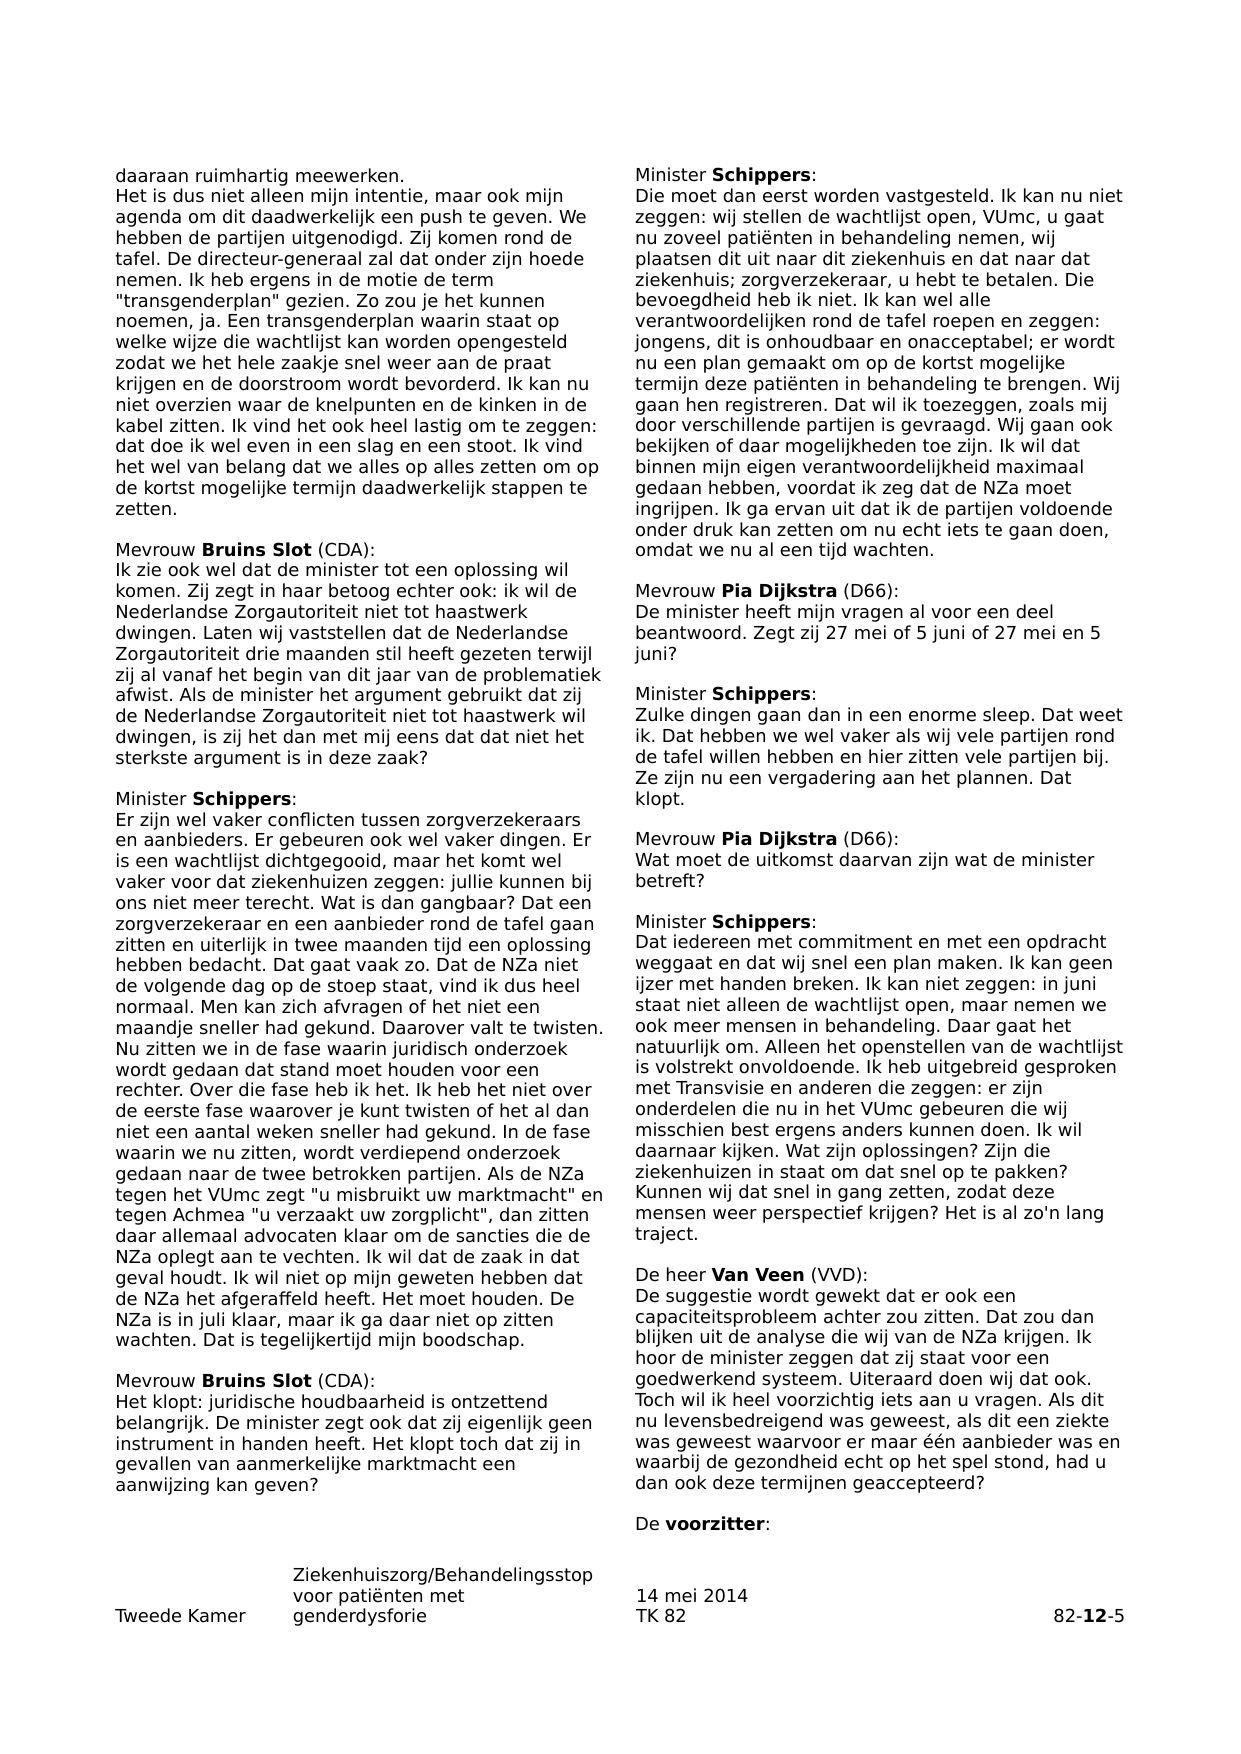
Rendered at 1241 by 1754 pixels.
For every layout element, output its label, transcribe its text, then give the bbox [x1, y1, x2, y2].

text daaraan ruimhartig meewerken. [115, 165, 605, 186]
text De heer Van Veen (VVD): [635, 1265, 1125, 1286]
text Het is dus niet alleen mijn intentie, maar ook mijn agenda om dit daadwerkelijk een push te geven. We hebben de partijen uitgenodigd. Zij komen rond de tafel. De directeur-generaal zal dat onder zijn hoede nemen. Ik heb ergens in de motie de term "transgenderplan" gezien. Zo zou je het kunnen noemen, ja. Een transgenderplan waarin staat op welke wijze die wachtlijst kan worden opengesteld zodat we het hele zaakje snel weer aan de praat krijgen en de doorstroom wordt bevorderd. Ik kan nu niet overzien waar de knelpunten en de kinken in de kabel zitten. Ik vind het ook heel lastig om te zeggen: dat doe ik wel even in een slag en een stoot. Ik vind het wel van belang dat we alles op alles zetten om op de kortst mogelijke termijn daadwerkelijk stappen te zetten. [115, 186, 605, 519]
text Die moet dan eerst worden vastgesteld. Ik kan nu niet zeggen: wij stellen de wachtlijst open, VUmc, u gaat nu zoveel patiënten in behandeling nemen, wij plaatsen dit uit naar dit ziekenhuis en dat naar dat ziekenhuis; zorgverzekeraar, u hebt te betalen. Die bevoegdheid heb ik niet. Ik kan wel alle verantwoordelijken rond de tafel roepen en zeggen: jongens, dit is onhoudbaar en onacceptabel; er wordt nu een plan gemaakt om op de kortst mogelijke termijn deze patiënten in behandeling te brengen. Wij gaan hen registreren. Dat wil ik toezeggen, zoals mij door verschillende partijen is gevraagd. Wij gaan ook bekijken of daar mogelijkheden toe zijn. Ik wil dat binnen mijn eigen verantwoordelijkheid maximaal gedaan hebben, voordat ik zeg dat de NZa moet ingrijpen. Ik ga ervan uit dat ik de partijen voldoende onder druk kan zetten om nu echt iets te gaan doen, omdat we nu al een tijd wachten. [635, 186, 1125, 561]
text Mevrouw Pia Dijkstra (D66): [635, 581, 1125, 602]
text Minister Schippers: [635, 912, 1125, 932]
text Er zijn wel vaker conflicten tussen zorgverzekeraars en aanbieders. Er gebeuren ook wel vaker dingen. Er is een wachtlijst dichtgegooid, maar het komt wel vaker voor dat ziekenhuizen zeggen: jullie kunnen bij ons niet meer terecht. Wat is dan gangbaar? Dat een zorgverzekeraar en een aanbieder rond de tafel gaan zitten en uiterlijk in twee maanden tijd een oplossing hebben bedacht. Dat gaat vaak zo. Dat de NZa niet de volgende dag op de stoep staat, vind ik dus heel normaal. Men kan zich afvragen of het niet een maandje sneller had gekund. Daarover valt te twisten. Nu zitten we in de fase waarin juridisch onderzoek wordt gedaan dat stand moet houden voor een rechter. Over die fase heb ik het. Ik heb het niet over de eerste fase waarover je kunt twisten of het al dan niet een aantal weken sneller had gekund. In de fase waarin we nu zitten, wordt verdiepend onderzoek gedaan naar de twee betrokken partijen. Als de NZa tegen het VUmc zegt "u misbruikt uw marktmacht" en tegen Achmea "u verzaakt uw zorgplicht", dan zitten daar allemaal advocaten klaar om de sancties die de NZa oplegt aan te vechten. Ik wil dat de zaak in dat geval houdt. Ik wil niet op mijn geweten hebben dat de NZa het afgeraffeld heeft. Het moet houden. De NZa is in juli klaar, maar ik ga daar niet op zitten wachten. Dat is tegelijkertijd mijn boodschap. [115, 809, 605, 1351]
text Het klopt: juridische houdbaarheid is ontzettend belangrijk. De minister zegt ook dat zij eigenlijk geen instrument in handen heeft. Het klopt toch dat zij in gevallen van aanmerkelijke marktmacht een aanwijzing kan geven? [115, 1392, 605, 1496]
text Mevrouw Pia Dijkstra (D66): [635, 829, 1125, 850]
text Zulke dingen gaan dan in een enorme sleep. Dat weet ik. Dat hebben we wel vaker als wij vele partijen rond de tafel willen hebben en hier zitten vele partijen bij. Ze zijn nu een vergadering aan het plannen. Dat klopt. [635, 705, 1125, 809]
text Mevrouw Bruins Slot (CDA): [115, 539, 605, 560]
text De suggestie wordt gewekt dat er ook een capaciteitsprobleem achter zou zitten. Dat zou dan blijken uit de analyse die wij van de NZa krijgen. Ik hoor de minister zeggen dat zij staat voor een goedwerkend systeem. Uiteraard doen wij dat ook. Toch wil ik heel voorzichtig iets aan u vragen. Als dit nu levensbedreigend was geweest, als dit een ziekte was geweest waarvoor er maar één aanbieder was en waarbij de gezondheid echt op het spel stond, had u dan ook deze termijnen geaccepteerd? [635, 1286, 1125, 1494]
text De voorzitter: [635, 1514, 1125, 1534]
text De minister heeft mijn vragen al voor een deel beantwoord. Zegt zij 27 mei of 5 juni of 27 mei en 5 juni? [635, 602, 1125, 664]
text Ik zie ook wel dat de minister tot een oplossing wil komen. Zij zegt in haar betoog echter ook: ik wil de Nederlandse Zorgautoriteit niet tot haastwerk dwingen. Laten wij vaststellen dat de Nederlandse Zorgautoriteit drie maanden stil heeft gezeten terwijl zij al vanaf het begin van dit jaar van de problematiek afwist. Als de minister het argument gebruikt dat zij de Nederlandse Zorgautoriteit niet tot haastwerk wil dwingen, is zij het dan met mij eens dat dat niet het sterkste argument is in deze zaak? [115, 560, 605, 768]
text Mevrouw Bruins Slot (CDA): [115, 1371, 605, 1392]
text Wat moet de uitkomst daarvan zijn wat de minister betreft? [635, 850, 1125, 892]
text Minister Schippers: [115, 788, 605, 809]
text Dat iedereen met commitment en met een opdracht weggaat en dat wij snel een plan maken. Ik kan geen ijzer met handen breken. Ik kan niet zeggen: in juni staat niet alleen de wachtlijst open, maar nemen we ook meer mensen in behandeling. Daar gaat het natuurlijk om. Alleen het openstellen van de wachtlijst is volstrekt onvoldoende. Ik heb uitgebreid gesproken met Transvisie en anderen die zeggen: er zijn onderdelen die nu in het VUmc gebeuren die wij misschien best ergens anders kunnen doen. Ik wil daarnaar kijken. Wat zijn oplossingen? Zijn die ziekenhuizen in staat om dat snel op te pakken? Kunnen wij dat snel in gang zetten, zodat deze mensen weer perspectief krijgen? Het is al zo'n lang traject. [635, 932, 1125, 1245]
text Minister Schippers: [635, 684, 1125, 705]
text Minister Schippers: [635, 165, 1125, 186]
